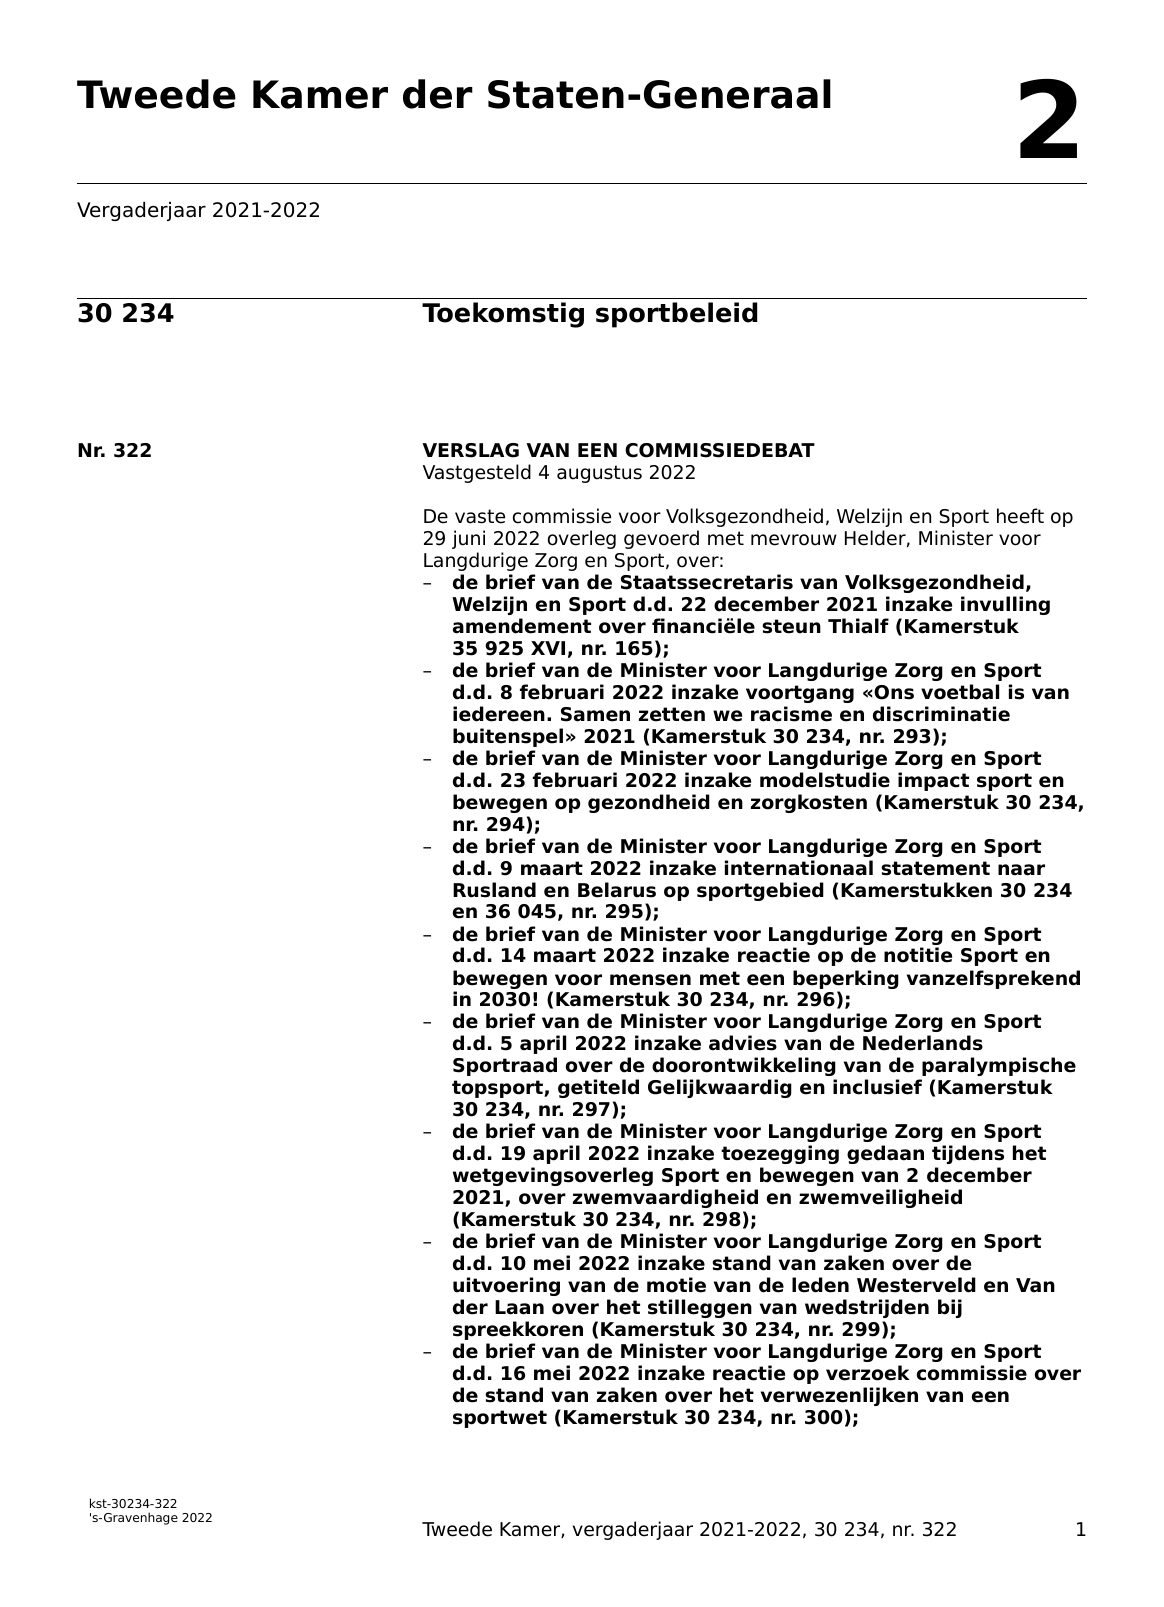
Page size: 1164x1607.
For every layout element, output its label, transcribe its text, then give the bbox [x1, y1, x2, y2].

text De vaste commissie voor Volksgezondheid, Welzijn en Sport heeft op 29 juni 2022 overleg gevoerd met mevrouw Helder, Minister voor Langdurige Zorg en Sport, over: [422, 506, 1087, 572]
text – de brief van de Minister voor Langdurige Zorg en Sport d.d. 8 februari 2022 inzake voortgang «Ons voetbal is van iedereen. Samen zetten we racisme en discriminatie buitenspel» 2021 (Kamerstuk 30 234, nr. 293); [422, 660, 1087, 748]
text 's-Gravenhage 2022 [88, 1511, 323, 1525]
subtitle 30 234 Toekomstig sportbeleid [77, 299, 1087, 329]
text – de brief van de Minister voor Langdurige Zorg en Sport d.d. 10 mei 2022 inzake stand van zaken over de uitvoering van de motie van de leden Westerveld en Van der Laan over het stilleggen van wedstrijden bij spreekkoren (Kamerstuk 30 234, nr. 299); [422, 1231, 1087, 1341]
table_header 2 [886, 59, 1087, 183]
text kst-30234-322 [88, 1497, 323, 1511]
table_header Tweede Kamer der Staten-Generaal [77, 59, 886, 183]
text – de brief van de Staatssecretaris van Volksgezondheid, Welzijn en Sport d.d. 22 december 2021 inzake invulling amendement over financiële steun Thialf (Kamerstuk 35 925 XVI, nr. 165); [422, 572, 1087, 660]
text – de brief van de Minister voor Langdurige Zorg en Sport d.d. 5 april 2022 inzake advies van de Nederlands Sportraad over de doorontwikkeling van de paralympische topsport, getiteld Gelijkwaardig en inclusief (Kamerstuk 30 234, nr. 297); [422, 1011, 1087, 1121]
table_cell Vergaderjaar 2021-2022 [77, 184, 1087, 298]
text – de brief van de Minister voor Langdurige Zorg en Sport d.d. 9 maart 2022 inzake internationaal statement naar Rusland en Belarus op sportgebied (Kamerstukken 30 234 en 36 045, nr. 295); [422, 836, 1087, 923]
text – de brief van de Minister voor Langdurige Zorg en Sport d.d. 23 februari 2022 inzake modelstudie impact sport en bewegen op gezondheid en zorgkosten (Kamerstuk 30 234, nr. 294); [422, 748, 1087, 836]
text – de brief van de Minister voor Langdurige Zorg en Sport d.d. 14 maart 2022 inzake reactie op de notitie Sport en bewegen voor mensen met een beperking vanzelfsprekend in 2030! (Kamerstuk 30 234, nr. 296); [422, 923, 1087, 1011]
text – de brief van de Minister voor Langdurige Zorg en Sport d.d. 19 april 2022 inzake toezegging gedaan tijdens het wetgevingsoverleg Sport en bewegen van 2 december 2021, over zwemvaardigheid en zwemveiligheid (Kamerstuk 30 234, nr. 298); [422, 1121, 1087, 1231]
text Vastgesteld 4 augustus 2022 [422, 462, 1087, 484]
text – de brief van de Minister voor Langdurige Zorg en Sport d.d. 16 mei 2022 inzake reactie op verzoek commissie over de stand van zaken over het verwezenlijken van een sportwet (Kamerstuk 30 234, nr. 300); [422, 1341, 1087, 1429]
subtitle Nr. 322 VERSLAG VAN EEN COMMISSIEDEBAT [77, 440, 1087, 462]
